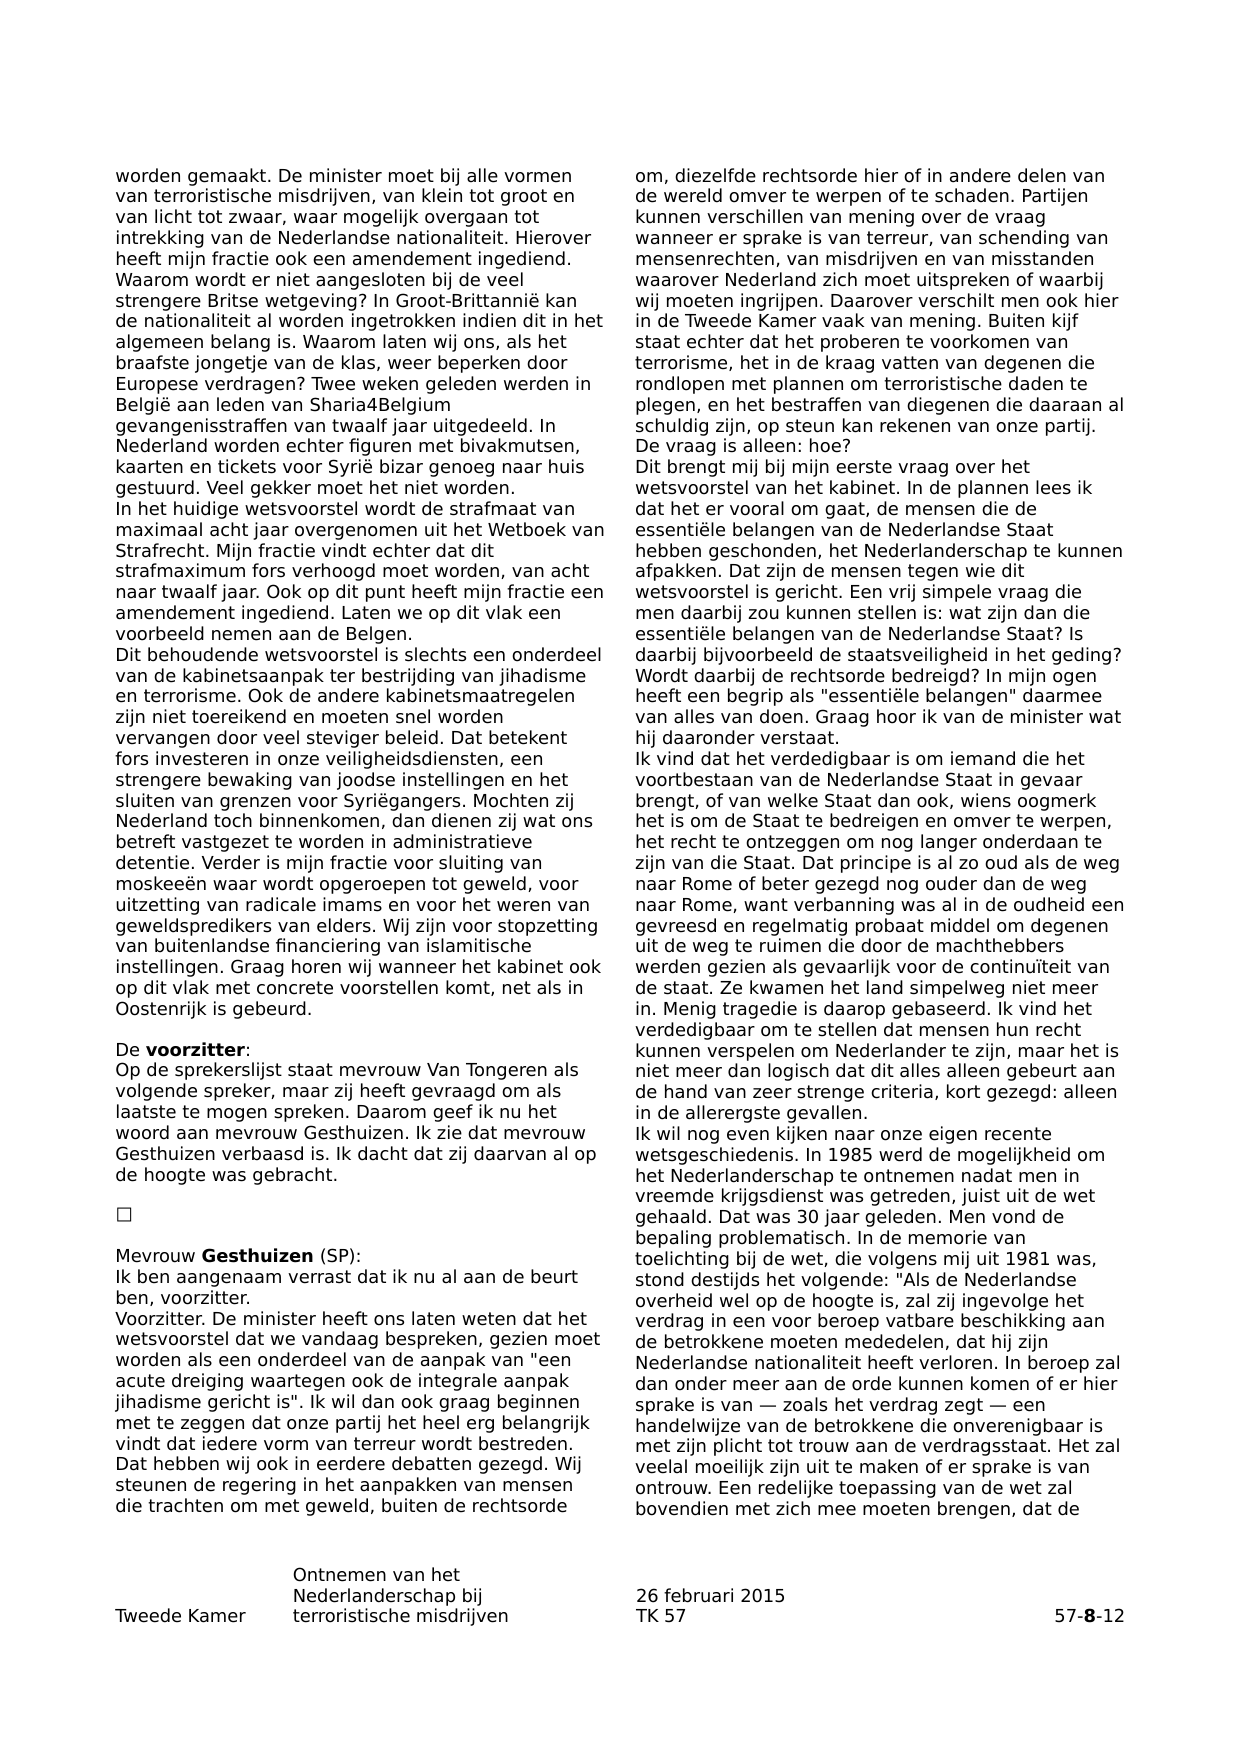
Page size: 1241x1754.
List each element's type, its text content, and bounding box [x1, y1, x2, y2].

text Ik wil nog even kijken naar onze eigen recente wetsgeschiedenis. In 1985 werd de mogelijkheid om het Nederlanderschap te ontnemen nadat men in vreemde krijgsdienst was getreden, juist uit de wet gehaald. Dat was 30 jaar geleden. Men vond de bepaling problematisch. In de memorie van toelichting bij de wet, die volgens mij uit 1981 was, stond destijds het volgende: "Als de Nederlandse overheid wel op de hoogte is, zal zij ingevolge het verdrag in een voor beroep vatbare beschikking aan de betrokkene moeten mededelen, dat hij zijn Nederlandse nationaliteit heeft verloren. In beroep zal dan onder meer aan de orde kunnen komen of er hier sprake is van — zoals het verdrag zegt — een handelwijze van de betrokkene die onverenigbaar is met zijn plicht tot trouw aan de verdragsstaat. Het zal veelal moeilijk zijn uit te maken of er sprake is van ontrouw. Een redelijke toepassing van de wet zal bovendien met zich mee moeten brengen, dat de [635, 1124, 1125, 1519]
text ⬜ [115, 1205, 605, 1226]
text Op de sprekerslijst staat mevrouw Van Tongeren als volgende spreker, maar zij heeft gevraagd om als laatste te mogen spreken. Daarom geef ik nu het woord aan mevrouw Gesthuizen. Ik zie dat mevrouw Gesthuizen verbaasd is. Ik dacht dat zij daarvan al op de hoogte was gebracht. [115, 1060, 605, 1185]
text om, diezelfde rechtsorde hier of in andere delen van de wereld omver te werpen of te schaden. Partijen kunnen verschillen van mening over de vraag wanneer er sprake is van terreur, van schending van mensenrechten, van misdrijven en van misstanden waarover Nederland zich moet uitspreken of waarbij wij moeten ingrijpen. Daarover verschilt men ook hier in de Tweede Kamer vaak van mening. Buiten kijf staat echter dat het proberen te voorkomen van terrorisme, het in de kraag vatten van degenen die rondlopen met plannen om terroristische daden te plegen, en het bestraffen van diegenen die daaraan al schuldig zijn, op steun kan rekenen van onze partij. De vraag is alleen: hoe? [635, 165, 1125, 457]
text Ik ben aangenaam verrast dat ik nu al aan de beurt ben, voorzitter. [115, 1267, 605, 1308]
text De voorzitter: [115, 1039, 605, 1060]
text worden gemaakt. De minister moet bij alle vormen van terroristische misdrijven, van klein tot groot en van licht tot zwaar, waar mogelijk overgaan tot intrekking van de Nederlandse nationaliteit. Hierover heeft mijn fractie ook een amendement ingediend. [115, 165, 605, 269]
text In het huidige wetsvoorstel wordt de strafmaat van maximaal acht jaar overgenomen uit het Wetboek van Strafrecht. Mijn fractie vindt echter dat dit strafmaximum fors verhoogd moet worden, van acht naar twaalf jaar. Ook op dit punt heeft mijn fractie een amendement ingediend. Laten we op dit vlak een voorbeeld nemen aan de Belgen. [115, 499, 605, 644]
text Ik vind dat het verdedigbaar is om iemand die het voortbestaan van de Nederlandse Staat in gevaar brengt, of van welke Staat dan ook, wiens oogmerk het is om de Staat te bedreigen en omver te werpen, het recht te ontzeggen om nog langer onderdaan te zijn van die Staat. Dat principe is al zo oud als de weg naar Rome of beter gezegd nog ouder dan de weg naar Rome, want verbanning was al in de oudheid een gevreesd en regelmatig probaat middel om degenen uit de weg te ruimen die door de machthebbers werden gezien als gevaarlijk voor de continuïteit van de staat. Ze kwamen het land simpelweg niet meer in. Menig tragedie is daarop gebaseerd. Ik vind het verdedigbaar om te stellen dat mensen hun recht kunnen verspelen om Nederlander te zijn, maar het is niet meer dan logisch dat dit alles alleen gebeurt aan de hand van zeer strenge criteria, kort gezegd: alleen in de allerergste gevallen. [635, 749, 1125, 1124]
text Mevrouw Gesthuizen (SP): [115, 1246, 605, 1267]
text Dit behoudende wetsvoorstel is slechts een onderdeel van de kabinetsaanpak ter bestrijding van jihadisme en terrorisme. Ook de andere kabinetsmaatregelen zijn niet toereikend en moeten snel worden vervangen door veel steviger beleid. Dat betekent fors investeren in onze veiligheidsdiensten, een strengere bewaking van joodse instellingen en het sluiten van grenzen voor Syriëgangers. Mochten zij Nederland toch binnenkomen, dan dienen zij wat ons betreft vastgezet te worden in administratieve detentie. Verder is mijn fractie voor sluiting van moskeeën waar wordt opgeroepen tot geweld, voor uitzetting van radicale imams en voor het weren van geweldspredikers van elders. Wij zijn voor stopzetting van buitenlandse financiering van islamitische instellingen. Graag horen wij wanneer het kabinet ook op dit vlak met concrete voorstellen komt, net als in Oostenrijk is gebeurd. [115, 644, 605, 1019]
text Waarom wordt er niet aangesloten bij de veel strengere Britse wetgeving? In Groot-Brittannië kan de nationaliteit al worden ingetrokken indien dit in het algemeen belang is. Waarom laten wij ons, als het braafste jongetje van de klas, weer beperken door Europese verdragen? Twee weken geleden werden in België aan leden van Sharia4Belgium gevangenisstraffen van twaalf jaar uitgedeeld. In Nederland worden echter figuren met bivakmutsen, kaarten en tickets voor Syrië bizar genoeg naar huis gestuurd. Veel gekker moet het niet worden. [115, 269, 605, 499]
text Voorzitter. De minister heeft ons laten weten dat het wetsvoorstel dat we vandaag bespreken, gezien moet worden als een onderdeel van de aanpak van "een acute dreiging waartegen ook de integrale aanpak jihadisme gericht is". Ik wil dan ook graag beginnen met te zeggen dat onze partij het heel erg belangrijk vindt dat iedere vorm van terreur wordt bestreden. Dat hebben wij ook in eerdere debatten gezegd. Wij steunen de regering in het aanpakken van mensen die trachten om met geweld, buiten de rechtsorde [115, 1308, 605, 1517]
text Dit brengt mij bij mijn eerste vraag over het wetsvoorstel van het kabinet. In de plannen lees ik dat het er vooral om gaat, de mensen die de essentiële belangen van de Nederlandse Staat hebben geschonden, het Nederlanderschap te kunnen afpakken. Dat zijn de mensen tegen wie dit wetsvoorstel is gericht. Een vrij simpele vraag die men daarbij zou kunnen stellen is: wat zijn dan die essentiële belangen van de Nederlandse Staat? Is daarbij bijvoorbeeld de staatsveiligheid in het geding? Wordt daarbij de rechtsorde bedreigd? In mijn ogen heeft een begrip als "essentiële belangen" daarmee van alles van doen. Graag hoor ik van de minister wat hij daaronder verstaat. [635, 457, 1125, 749]
